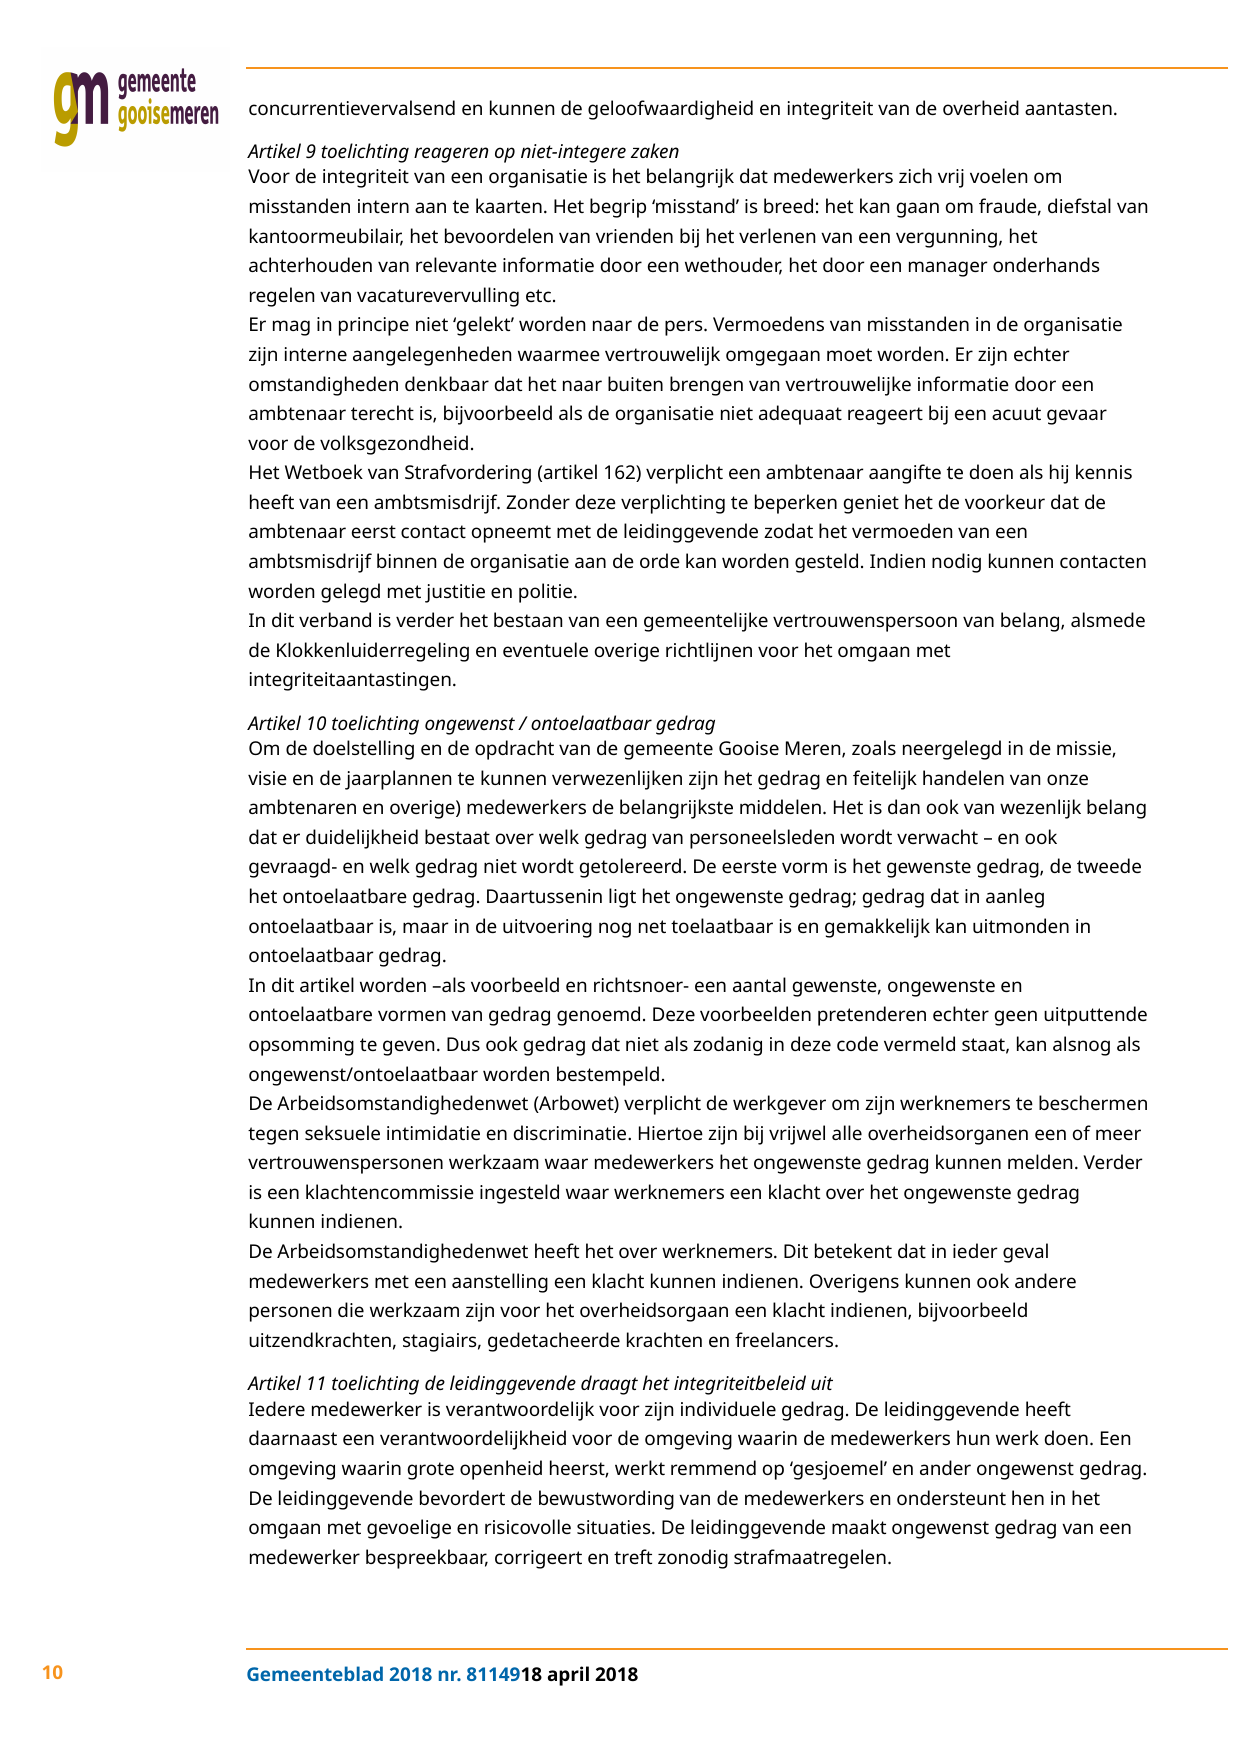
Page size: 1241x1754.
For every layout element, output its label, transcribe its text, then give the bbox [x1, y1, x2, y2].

text Voor de integriteit van een organisatie is het belangrijk dat medewerkers zich vrij voelen om misstanden intern aan te kaarten. Het begrip ‘misstand’ is breed: het kan gaan om fraude, diefstal van kantoormeubilair, het bevoordelen van vrienden bij het verlenen van een vergunning, het achterhouden van relevante informatie door een wethouder, het door een manager onderhands regelen van vacaturevervulling etc. [248, 164, 1152, 308]
picture [41, 47, 231, 172]
text De Arbeidsomstandighedenwet (Arbowet) verplicht de werkgever om zijn werknemers te beschermen tegen seksuele intimidatie en discriminatie. Hiertoe zijn bij vrijwel alle overheidsorganen een of meer vertrouwenspersonen werkzaam waar medewerkers het ongewenste gedrag kunnen melden. Verder is een klachtencommissie ingesteld waar werknemers een klacht over het ongewenste gedrag kunnen indienen. [248, 1090, 1152, 1234]
text De Arbeidsomstandighedenwet heeft het over werknemers. Dit betekent dat in ieder geval medewerkers met een aanstelling een klacht kunnen indienen. Overigens kunnen ook andere personen die werkzaam zijn voor het overheidsorgaan een klacht indienen, bijvoorbeeld uitzendkrachten, stagiairs, gedetacheerde krachten en freelancers. [248, 1238, 1152, 1353]
text Het Wetboek van Strafvordering (artikel 162) verplicht een ambtenaar aangifte te doen als hij kennis heeft van een ambtsmisdrijf. Zonder deze verplichting te beperken geniet het de voorkeur dat de ambtenaar eerst contact opneemt met de leidinggevende zodat het vermoeden van een ambtsmisdrijf binnen de organisatie aan de orde kan worden gesteld. Indien nodig kunnen contacten worden gelegd met justitie en politie. [248, 459, 1152, 603]
text concurrentievervalsend en kunnen de geloofwaardigheid en integriteit van de overheid aantasten. [248, 95, 1152, 121]
text Artikel 9 toelichting reageren op niet-integere zaken [248, 138, 1152, 164]
text Iedere medewerker is verantwoordelijk voor zijn individuele gedrag. De leidinggevende heeft daarnaast een verantwoordelijkheid voor de omgeving waarin de medewerkers hun werk doen. Een omgeving waarin grote openheid heerst, werkt remmend op ‘gesjoemel’ en ander ongewenst gedrag. [248, 1396, 1152, 1481]
text Artikel 11 toelichting de leidinggevende draagt het integriteitbeleid uit [248, 1370, 1152, 1396]
text Om de doelstelling en de opdracht van de gemeente Gooise Meren, zoals neergelegd in de missie, visie en de jaarplannen te kunnen verwezenlijken zijn het gedrag en feitelijk handelen van onze ambtenaren en overige) medewerkers de belangrijkste middelen. Het is dan ook van wezenlijk belang dat er duidelijkheid bestaat over welk gedrag van personeelsleden wordt verwacht – en ook gevraagd- en welk gedrag niet wordt getolereerd. De eerste vorm is het gewenste gedrag, de tweede het ontoelaatbare gedrag. Daartussenin ligt het ongewenste gedrag; gedrag dat in aanleg ontoelaatbaar is, maar in de uitvoering nog net toelaatbaar is en gemakkelijk kan uitmonden in ontoelaatbaar gedrag. [248, 735, 1152, 968]
text In dit artikel worden –als voorbeeld en richtsnoer- een aantal gewenste, ongewenste en ontoelaatbare vormen van gedrag genoemd. Deze voorbeelden pretenderen echter geen uitputtende opsomming te geven. Dus ook gedrag dat niet als zodanig in deze code vermeld staat, kan alsnog als ongewenst/ontoelaatbaar worden bestempeld. [248, 972, 1152, 1087]
text In dit verband is verder het bestaan van een gemeentelijke vertrouwenspersoon van belang, alsmede de Klokkenluiderregeling en eventuele overige richtlijnen voor het omgaan met integriteitaantastingen. [248, 607, 1152, 692]
text Artikel 10 toelichting ongewenst / ontoelaatbaar gedrag [248, 710, 1152, 735]
text Er mag in principe niet ‘gelekt’ worden naar de pers. Vermoedens van misstanden in de organisatie zijn interne aangelegenheden waarmee vertrouwelijk omgegaan moet worden. Er zijn echter omstandigheden denkbaar dat het naar buiten brengen van vertrouwelijke informatie door een ambtenaar terecht is, bijvoorbeeld als de organisatie niet adequaat reageert bij een acuut gevaar voor de volksgezondheid. [248, 312, 1152, 456]
text De leidinggevende bevordert de bewustwording van de medewerkers en ondersteunt hen in het omgaan met gevoelige en risicovolle situaties. De leidinggevende maakt ongewenst gedrag van een medewerker bespreekbaar, corrigeert en treft zonodig strafmaatregelen. [248, 1485, 1152, 1569]
